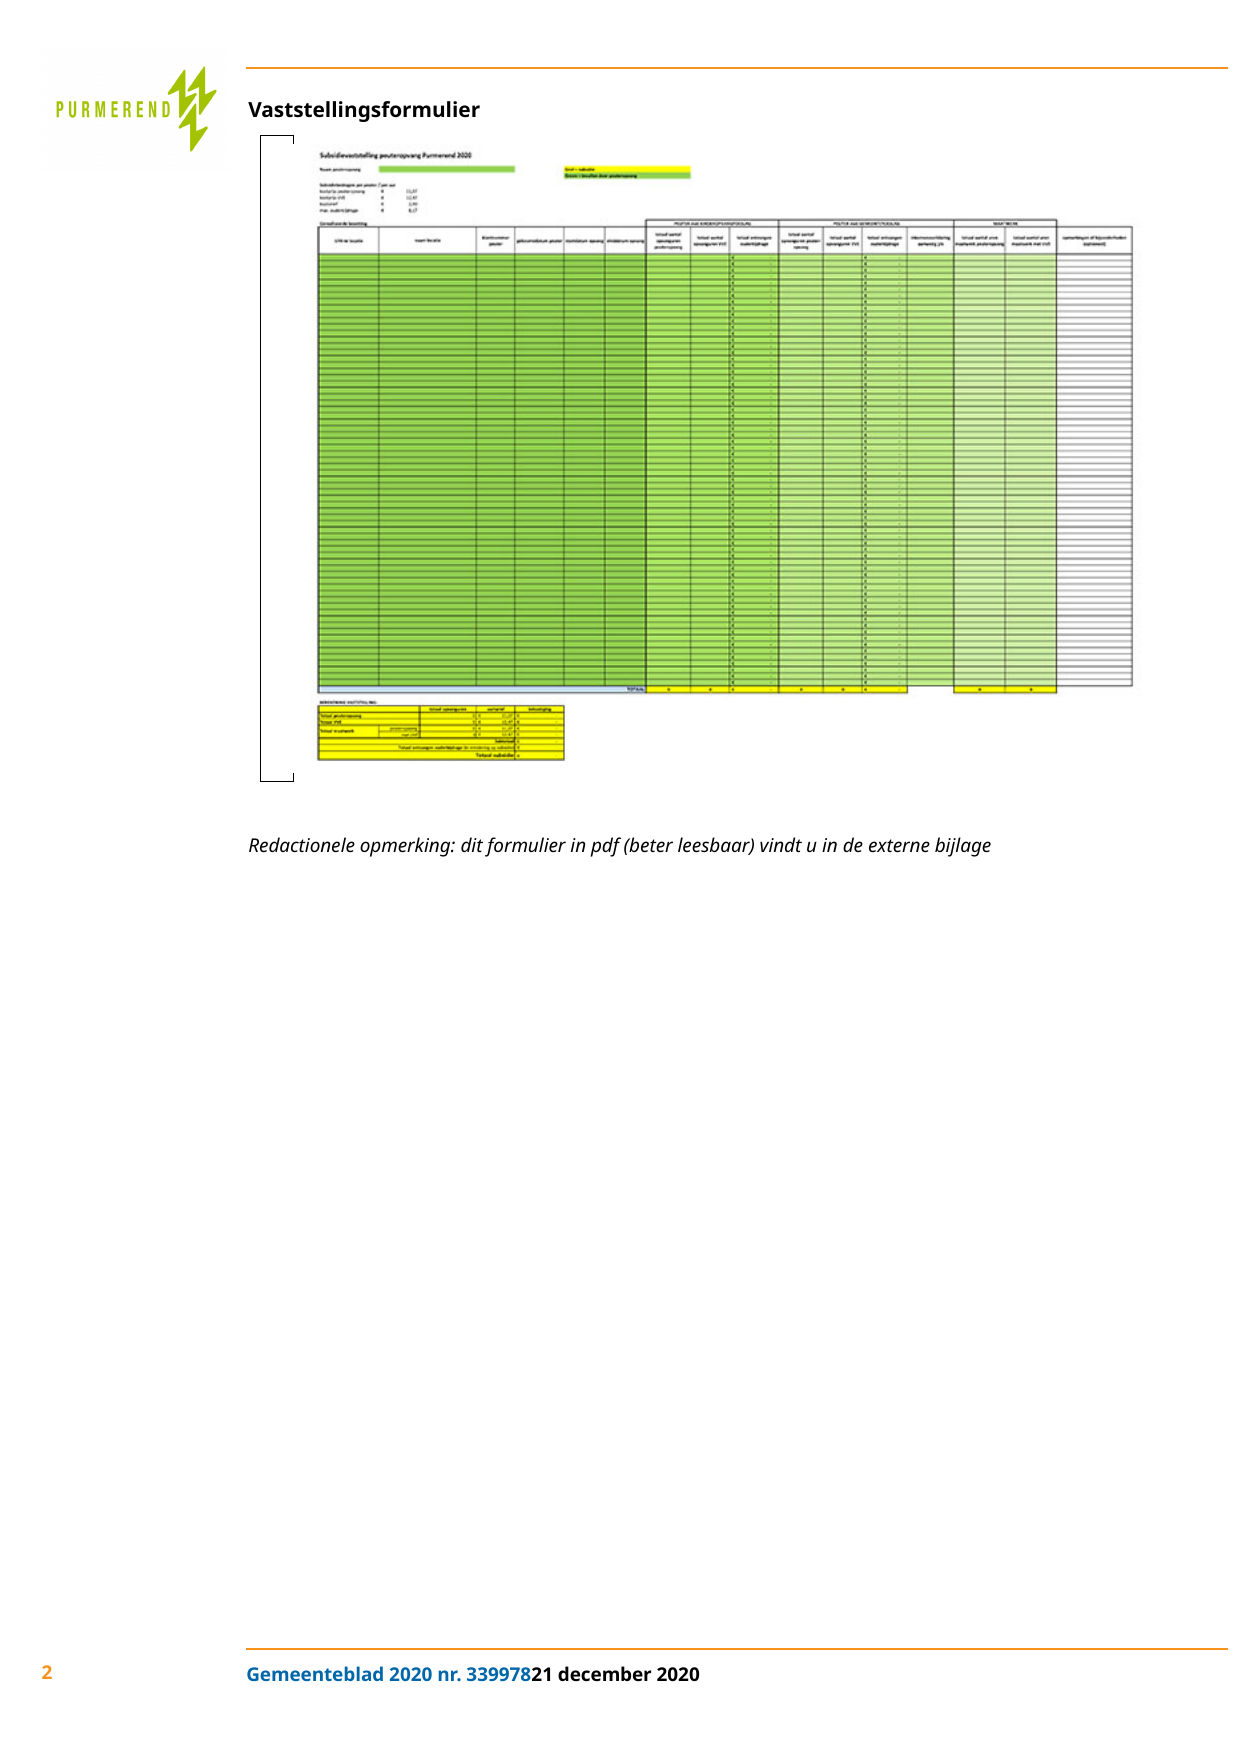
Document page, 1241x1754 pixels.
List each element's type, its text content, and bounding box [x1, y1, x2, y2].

text Vaststellingsformulier [248, 95, 1152, 123]
text Redactionele opmerking: dit formulier in pdf (beter leesbaar) vindt u in de externe bijlage [248, 832, 1152, 858]
picture [41, 47, 231, 172]
picture [268, 144, 1173, 773]
